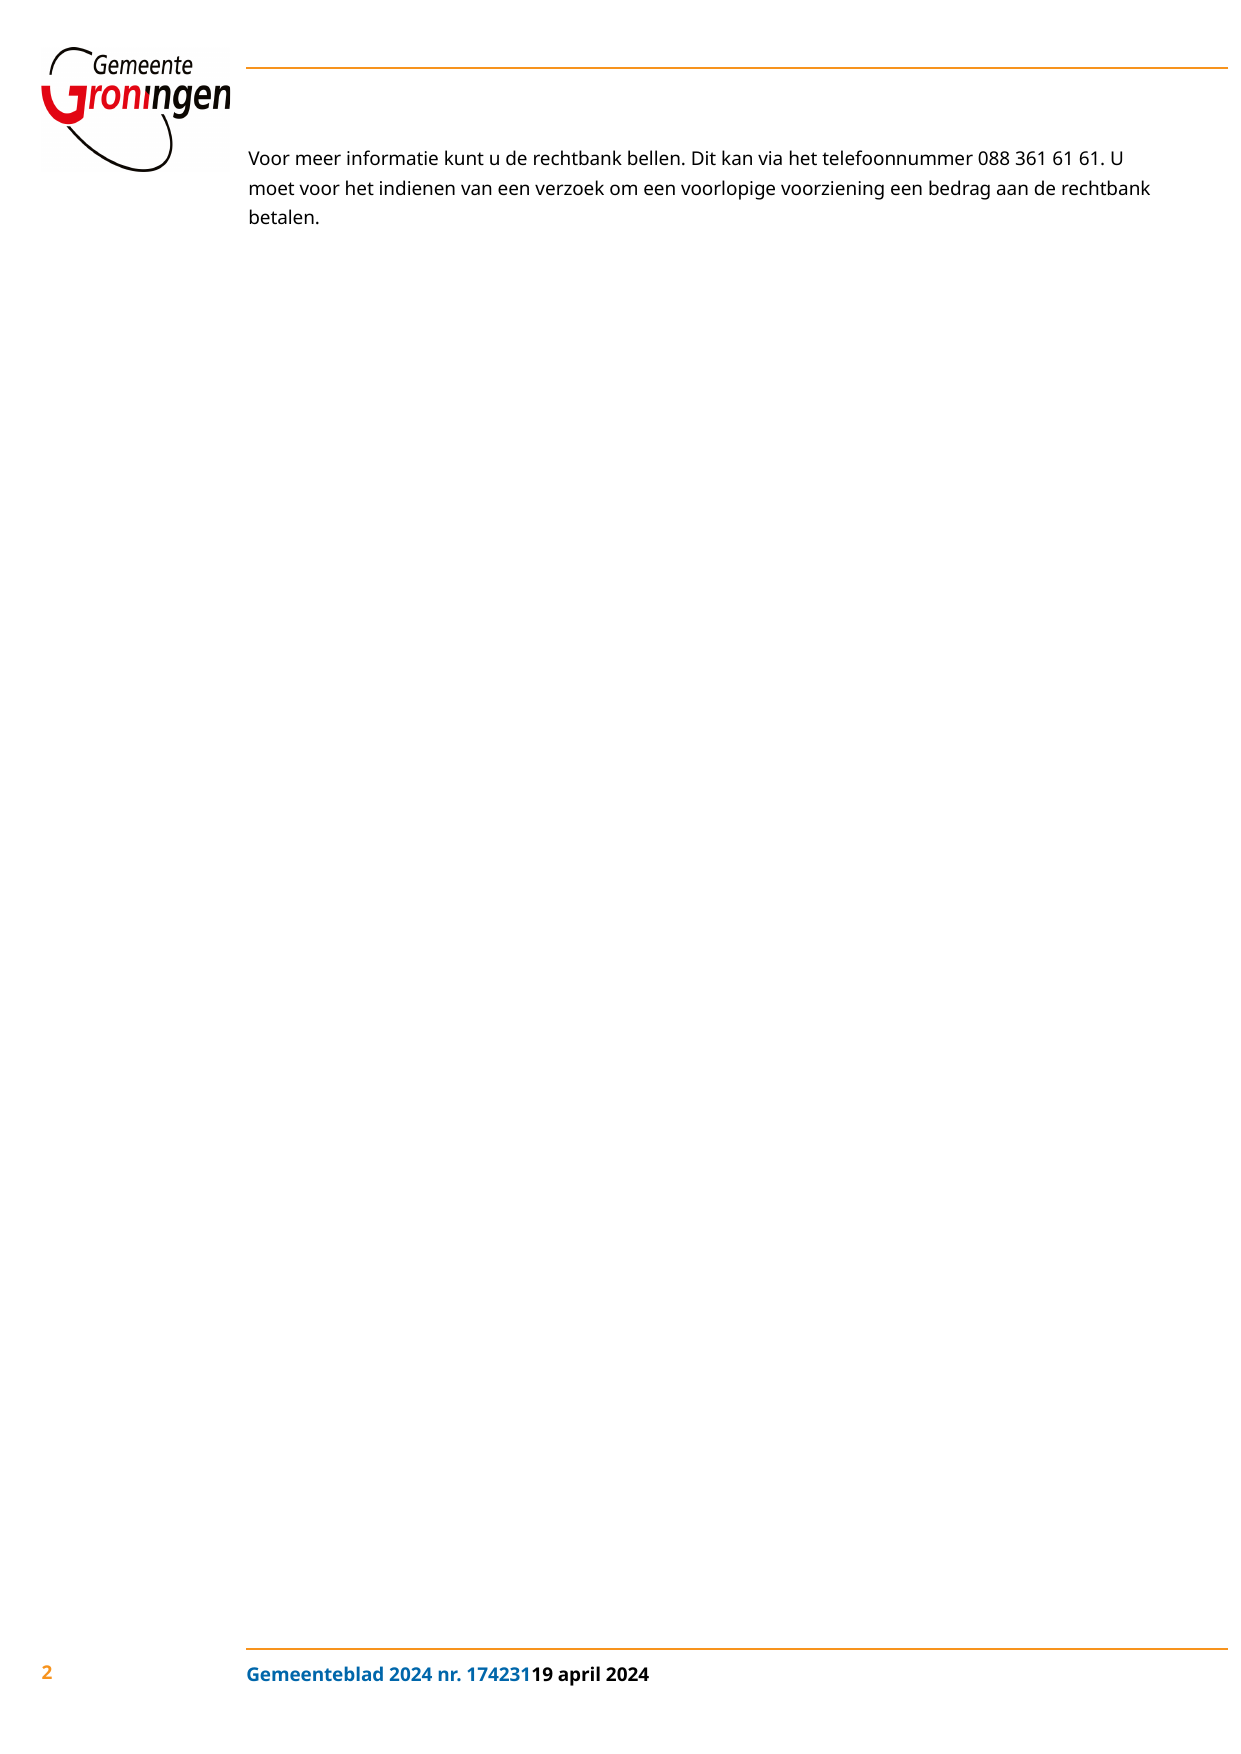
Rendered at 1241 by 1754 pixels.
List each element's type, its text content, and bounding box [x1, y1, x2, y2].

picture [41, 47, 231, 172]
text Voor meer informatie kunt u de rechtbank bellen. Dit kan via het telefoonnummer 088 361 61 61. U moet voor het indienen van een verzoek om een voorlopige voorziening een bedrag aan de rechtbank betalen. [248, 145, 1152, 230]
